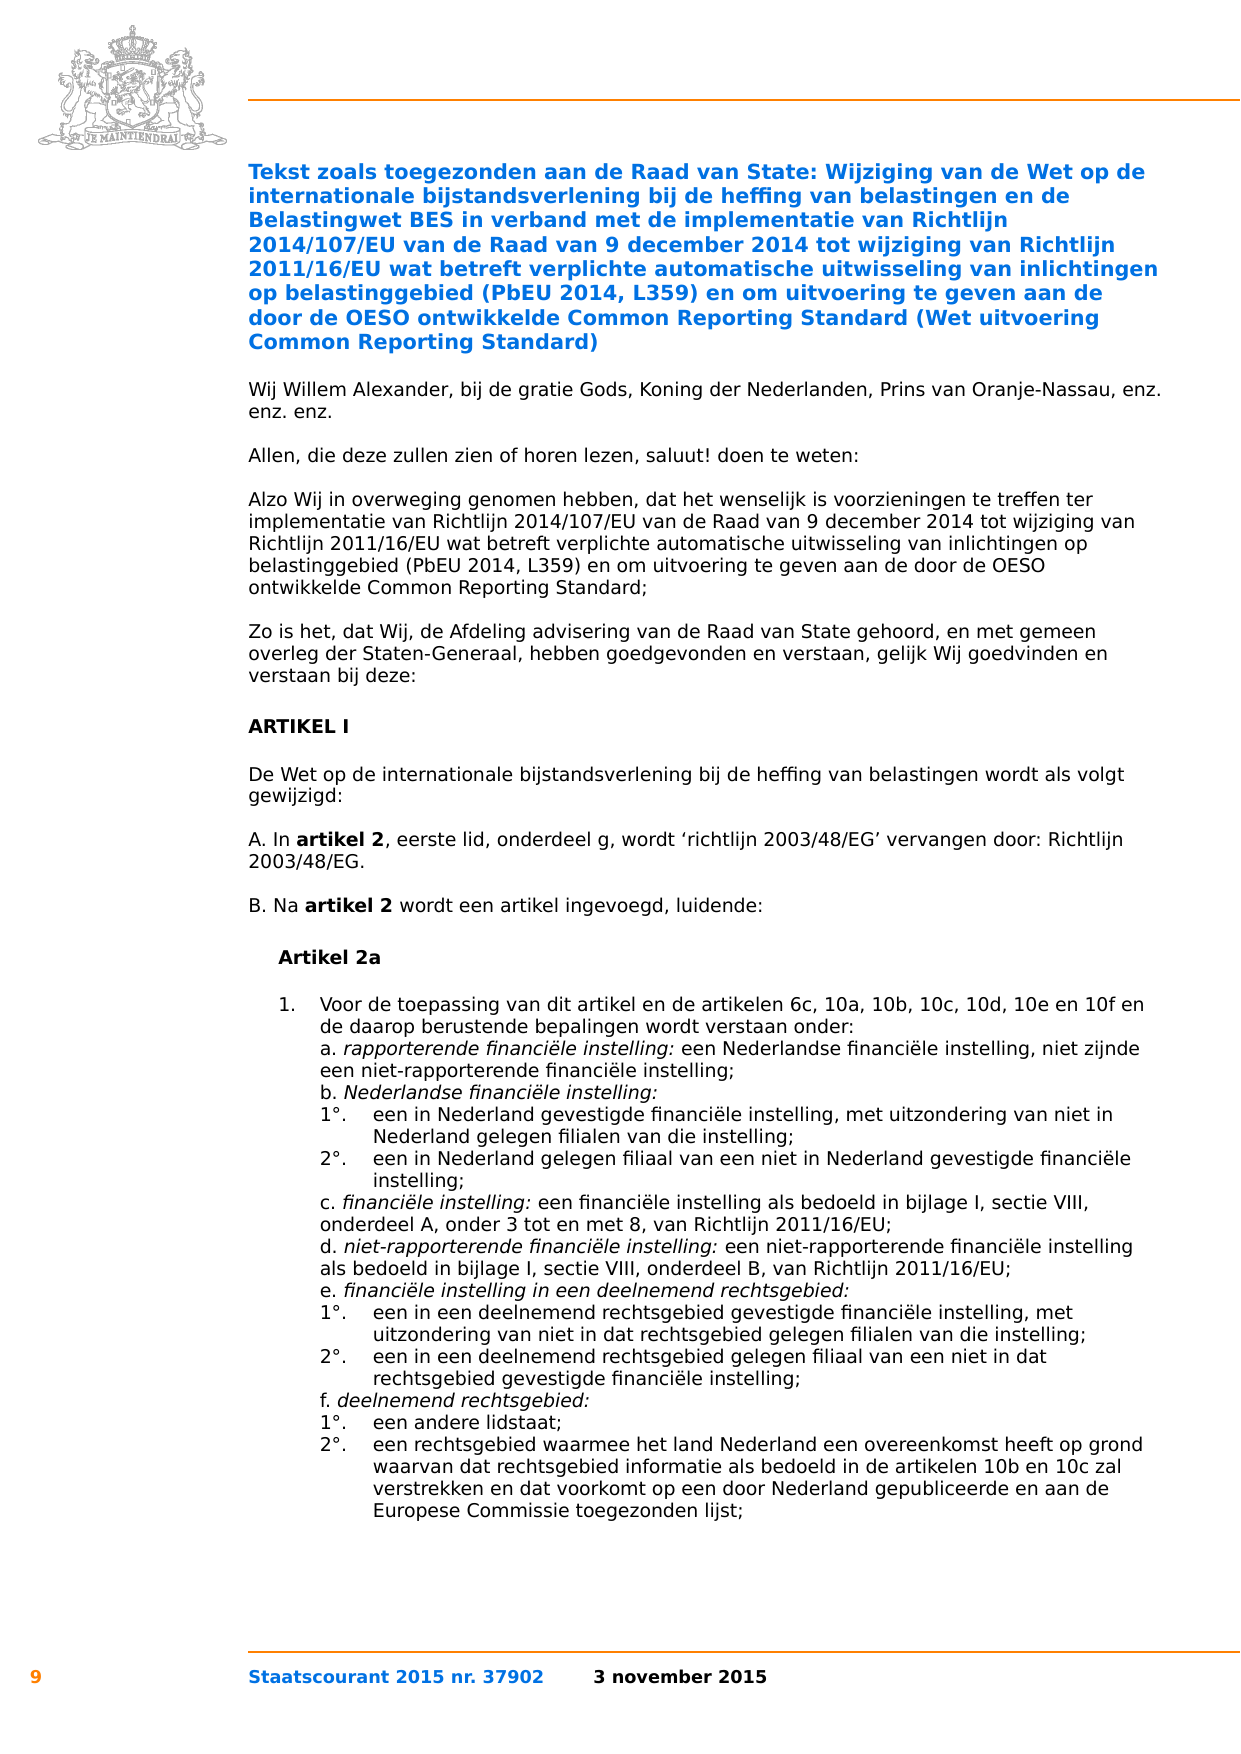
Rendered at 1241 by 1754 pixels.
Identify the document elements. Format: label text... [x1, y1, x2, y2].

text 1°. een in een deelnemend rechtsgebied gevestigde financiële instelling, met uitzondering van niet in dat rechtsgebied gelegen filialen van die instelling; [319, 1302, 1163, 1346]
subtitle ARTIKEL I [248, 716, 1163, 738]
text b. Nederlandse financiële instelling: [319, 1082, 1163, 1104]
text Wij Willem Alexander, bij de gratie Gods, Koning der Nederlanden, Prins van Oranje-Nassau, enz. enz. enz. [248, 379, 1163, 423]
text Allen, die deze zullen zien of horen lezen, saluut! doen te weten: [248, 445, 1163, 467]
text 2°. een in een deelnemend rechtsgebied gelegen filiaal van een niet in dat rechtsgebied gevestigde financiële instelling; [319, 1346, 1163, 1390]
text B. Na artikel 2 wordt een artikel ingevoegd, luidende: [248, 895, 1163, 917]
text A. In artikel 2, eerste lid, onderdeel g, wordt ‘richtlijn 2003/48/EG’ vervangen door: Richtlijn 2003/48/EG. [248, 829, 1163, 873]
text f. deelnemend rechtsgebied: [319, 1390, 1163, 1412]
text De Wet op de internationale bijstandsverlening bij de heffing van belastingen wordt als volgt gewijzigd: [248, 763, 1163, 807]
subtitle Artikel 2a [278, 947, 1163, 969]
text 1°. een in Nederland gevestigde financiële instelling, met uitzondering van niet in Nederland gelegen filialen van die instelling; [319, 1104, 1163, 1148]
text d. niet-rapporterende financiële instelling: een niet-rapporterende financiële instelling als bedoeld in bijlage I, sectie VIII, onderdeel B, van Richtlijn 2011/16/EU; [319, 1236, 1163, 1280]
text 2°. een in Nederland gelegen filiaal van een niet in Nederland gevestigde financiële instelling; [319, 1148, 1163, 1192]
text a. rapporterende financiële instelling: een Nederlandse financiële instelling, niet zijnde een niet-rapporterende financiële instelling; [319, 1038, 1163, 1082]
text e. financiële instelling in een deelnemend rechtsgebied: [319, 1280, 1163, 1302]
text 2°. een rechtsgebied waarmee het land Nederland een overeenkomst heeft op grond waarvan dat rechtsgebied informatie als bedoeld in de artikelen 10b en 10c zal verstrekken en dat voorkomt op een door Nederland gepubliceerde en aan de Europese Commissie toegezonden lijst; [319, 1434, 1163, 1522]
text Alzo Wij in overweging genomen hebben, dat het wenselijk is voorzieningen te treffen ter implementatie van Richtlijn 2014/107/EU van de Raad van 9 december 2014 tot wijziging van Richtlijn 2011/16/EU wat betreft verplichte automatische uitwisseling van inlichtingen op belastinggebied (PbEU 2014, L359) en om uitvoering te geven aan de door de OESO ontwikkelde Common Reporting Standard; [248, 489, 1163, 599]
text Zo is het, dat Wij, de Afdeling advisering van de Raad van State gehoord, en met gemeen overleg der Staten-Generaal, hebben goedgevonden en verstaan, gelijk Wij goedvinden en verstaan bij deze: [248, 621, 1163, 686]
picture [38, 25, 227, 150]
text c. financiële instelling: een financiële instelling als bedoeld in bijlage I, sectie VIII, onderdeel A, onder 3 tot en met 8, van Richtlijn 2011/16/EU; [319, 1192, 1163, 1236]
text 1. Voor de toepassing van dit artikel en de artikelen 6c, 10a, 10b, 10c, 10d, 10e en 10f en de daarop berustende bepalingen wordt verstaan onder: [278, 994, 1163, 1038]
subtitle Tekst zoals toegezonden aan de Raad van State: Wijziging van de Wet op de internationale bijstandsverlening bij de heffing van belastingen en de Belastingwet BES in verband met de implementatie van Richtlijn 2014/107/EU van de Raad van 9 december 2014 tot wijziging van Richtlijn 2011/16/EU wat betreft verplichte automatische uitwisseling van inlichtingen op belastinggebied (PbEU 2014, L359) en om uitvoering te geven aan de door de OESO ontwikkelde Common Reporting Standard (Wet uitvoering Common Reporting Standard) [248, 160, 1163, 354]
text 1°. een andere lidstaat; [319, 1412, 1163, 1434]
